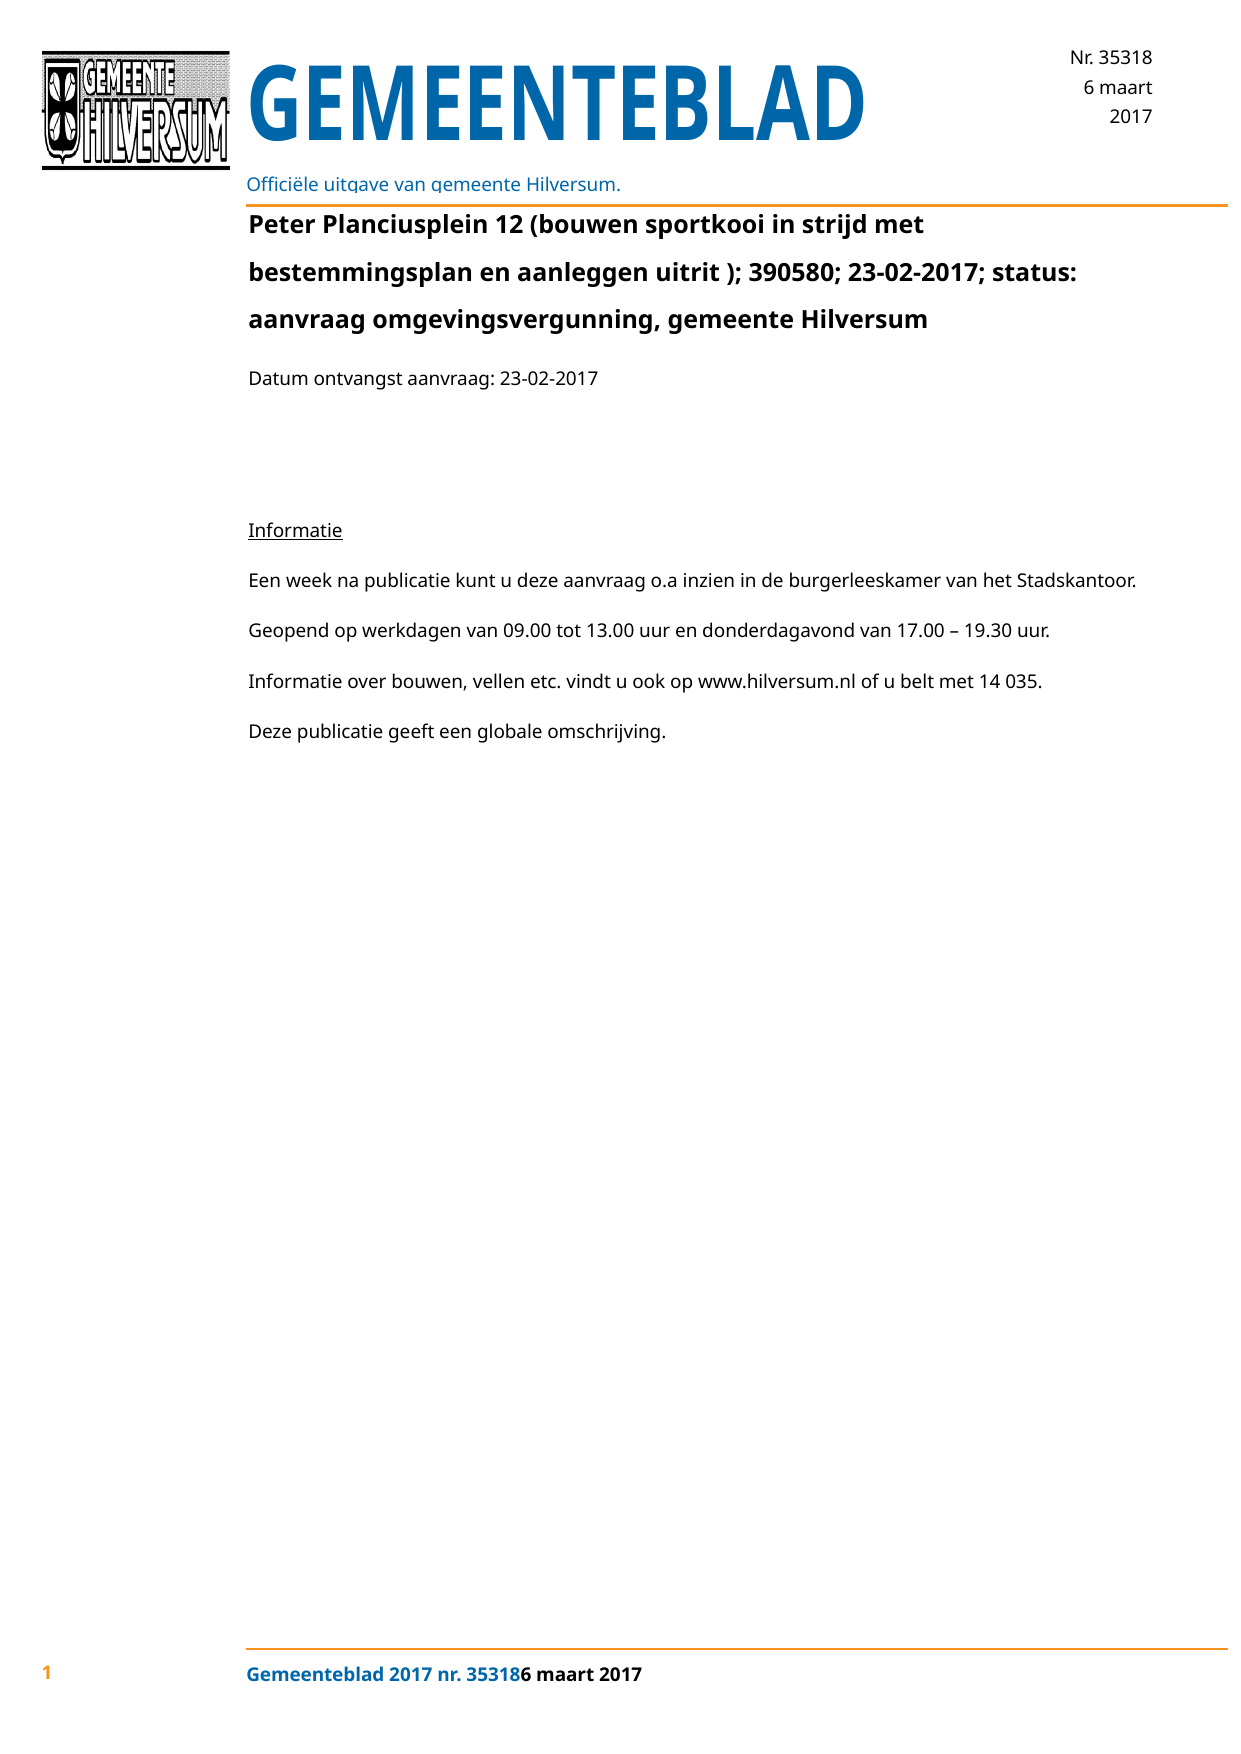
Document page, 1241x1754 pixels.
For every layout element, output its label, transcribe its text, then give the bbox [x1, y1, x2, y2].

text Geopend op werkdagen van 09.00 tot 13.00 uur en donderdagavond van 17.00 – 19.30 uur. [248, 618, 1152, 643]
text Een week na publicatie kunt u deze aanvraag o.a inzien in de burgerleeskamer van het Stadskantoor. [248, 567, 1152, 593]
text Informatie over bouwen, vellen etc. vindt u ook op www.hilversum.nl of u belt met 14 035. [248, 668, 1152, 694]
text Peter Planciusplein 12 (bouwen sportkooi in strijd met bestemmingsplan en aanleggen uitrit ); 390580; 23-02-2017; status: aanvraag omgevingsvergunning, gemeente Hilversum [248, 207, 1152, 336]
text Deze publicatie geeft een globale omschrijving. [248, 718, 1152, 744]
text Datum ontvangst aanvraag: 23-02-2017 [248, 366, 1152, 391]
picture [41, 47, 231, 172]
text Informatie [248, 517, 1152, 542]
